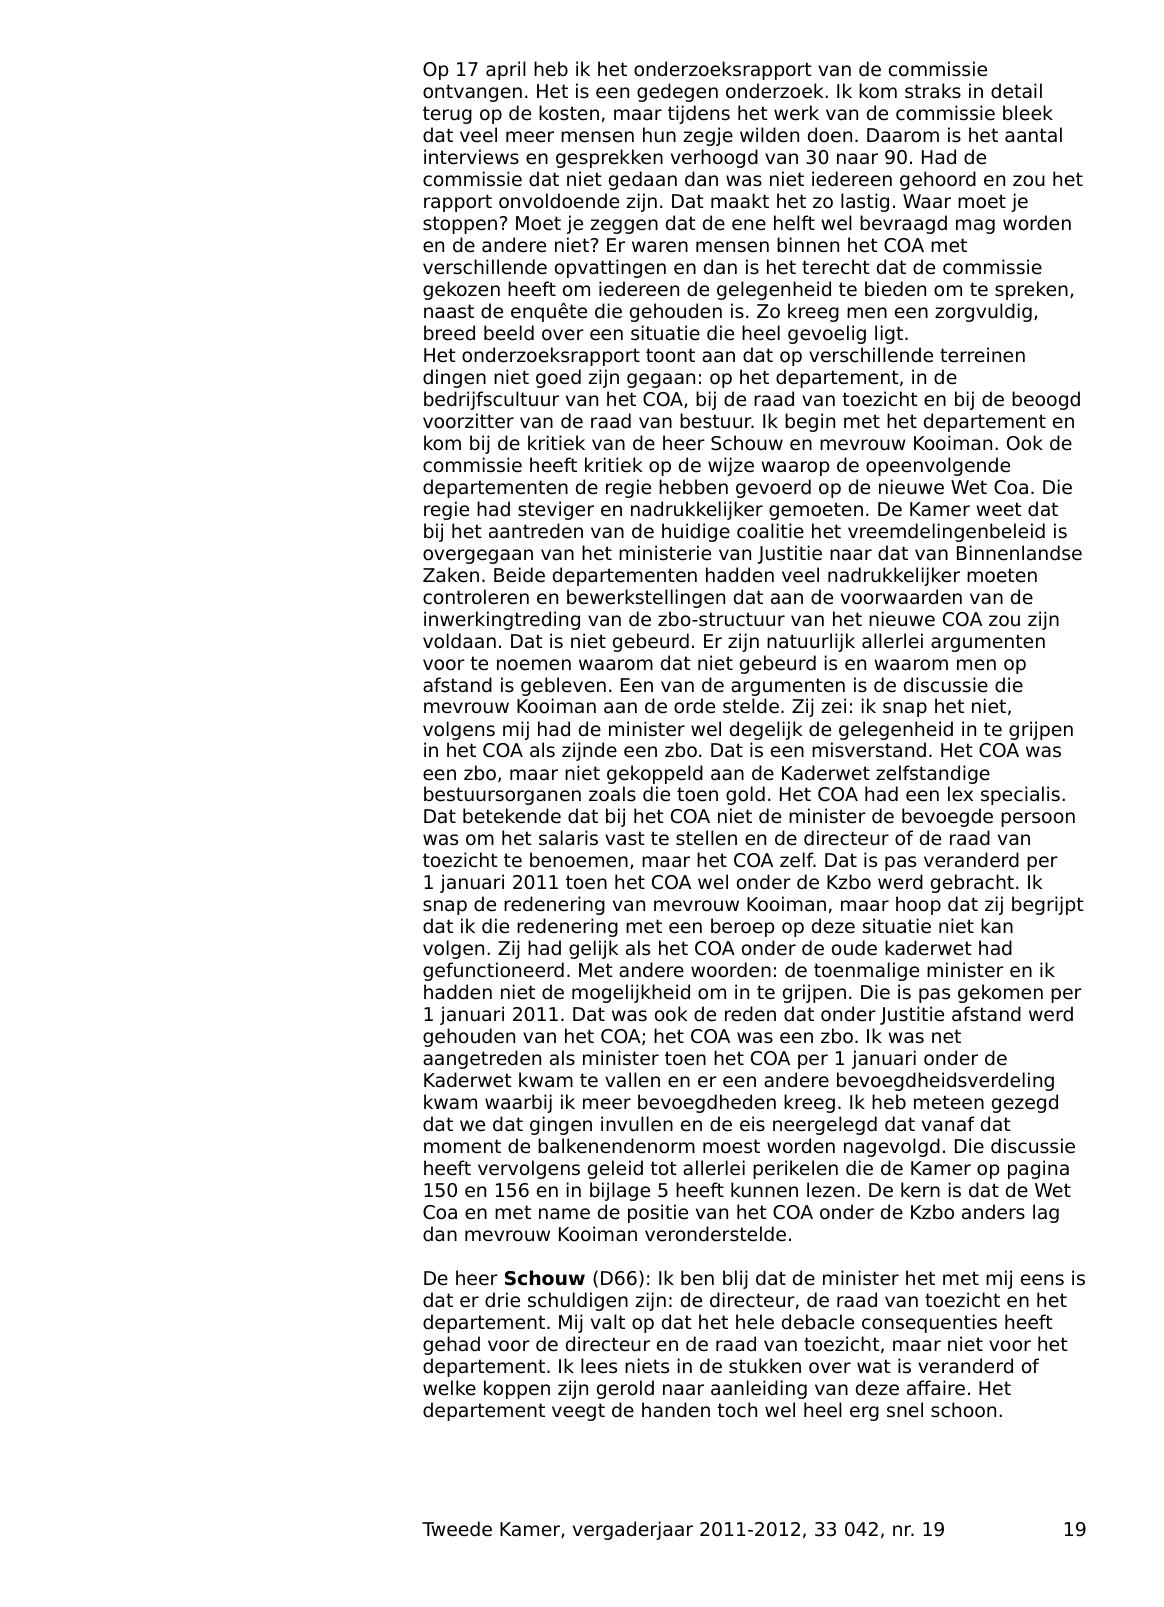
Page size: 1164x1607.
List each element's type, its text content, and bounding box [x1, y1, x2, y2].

text Het onderzoeksrapport toont aan dat op verschillende terreinen dingen niet goed zijn gegaan: op het departement, in de bedrijfscultuur van het COA, bij de raad van toezicht en bij de beoogd voorzitter van de raad van bestuur. Ik begin met het departement en kom bij de kritiek van de heer Schouw en mevrouw Kooiman. Ook de commissie heeft kritiek op de wijze waarop de opeenvolgende departementen de regie hebben gevoerd op de nieuwe Wet Coa. Die regie had steviger en nadrukkelijker gemoeten. De Kamer weet dat bij het aantreden van de huidige coalitie het vreemdelingenbeleid is overgegaan van het ministerie van Justitie naar dat van Binnenlandse Zaken. Beide departementen hadden veel nadrukkelijker moeten controleren en bewerkstellingen dat aan de voorwaarden van de inwerkingtreding van de zbo-structuur van het nieuwe COA zou zijn voldaan. Dat is niet gebeurd. Er zijn natuurlijk allerlei argumenten voor te noemen waarom dat niet gebeurd is en waarom men op afstand is gebleven. Een van de argumenten is de discussie die mevrouw Kooiman aan de orde stelde. Zij zei: ik snap het niet, volgens mij had de minister wel degelijk de gelegenheid in te grijpen in het COA als zijnde een zbo. Dat is een misverstand. Het COA was een zbo, maar niet gekoppeld aan de Kaderwet zelfstandige bestuursorganen zoals die toen gold. Het COA had een lex specialis. Dat betekende dat bij het COA niet de minister de bevoegde persoon was om het salaris vast te stellen en de directeur of de raad van toezicht te benoemen, maar het COA zelf. Dat is pas veranderd per 1 januari 2011 toen het COA wel onder de Kzbo werd gebracht. Ik snap de redenering van mevrouw Kooiman, maar hoop dat zij begrijpt dat ik die redenering met een beroep op deze situatie niet kan volgen. Zij had gelijk als het COA onder de oude kaderwet had gefunctioneerd. Met andere woorden: de toenmalige minister en ik hadden niet de mogelijkheid om in te grijpen. Die is pas gekomen per 1 januari 2011. Dat was ook de reden dat onder Justitie afstand werd gehouden van het COA; het COA was een zbo. Ik was net aangetreden als minister toen het COA per 1 januari onder de Kaderwet kwam te vallen en er een andere bevoegdheidsverdeling kwam waarbij ik meer bevoegdheden kreeg. Ik heb meteen gezegd dat we dat gingen invullen en de eis neergelegd dat vanaf dat moment de balkenendenorm moest worden nagevolgd. Die discussie heeft vervolgens geleid tot allerlei perikelen die de Kamer op pagina 150 en 156 en in bijlage 5 heeft kunnen lezen. De kern is dat de Wet Coa en met name de positie van het COA onder de Kzbo anders lag dan mevrouw Kooiman veronderstelde. [422, 345, 1087, 1246]
text Op 17 april heb ik het onderzoeksrapport van de commissie ontvangen. Het is een gedegen onderzoek. Ik kom straks in detail terug op de kosten, maar tijdens het werk van de commissie bleek dat veel meer mensen hun zegje wilden doen. Daarom is het aantal interviews en gesprekken verhoogd van 30 naar 90. Had de commissie dat niet gedaan dan was niet iedereen gehoord en zou het rapport onvoldoende zijn. Dat maakt het zo lastig. Waar moet je stoppen? Moet je zeggen dat de ene helft wel bevraagd mag worden en de andere niet? Er waren mensen binnen het COA met verschillende opvattingen en dan is het terecht dat de commissie gekozen heeft om iedereen de gelegenheid te bieden om te spreken, naast de enquête die gehouden is. Zo kreeg men een zorgvuldig, breed beeld over een situatie die heel gevoelig ligt. [422, 59, 1087, 345]
text De heer Schouw (D66): Ik ben blij dat de minister het met mij eens is dat er drie schuldigen zijn: de directeur, de raad van toezicht en het departement. Mij valt op dat het hele debacle consequenties heeft gehad voor de directeur en de raad van toezicht, maar niet voor het departement. Ik lees niets in de stukken over wat is veranderd of welke koppen zijn gerold naar aanleiding van deze affaire. Het departement veegt de handen toch wel heel erg snel schoon. [422, 1268, 1087, 1422]
